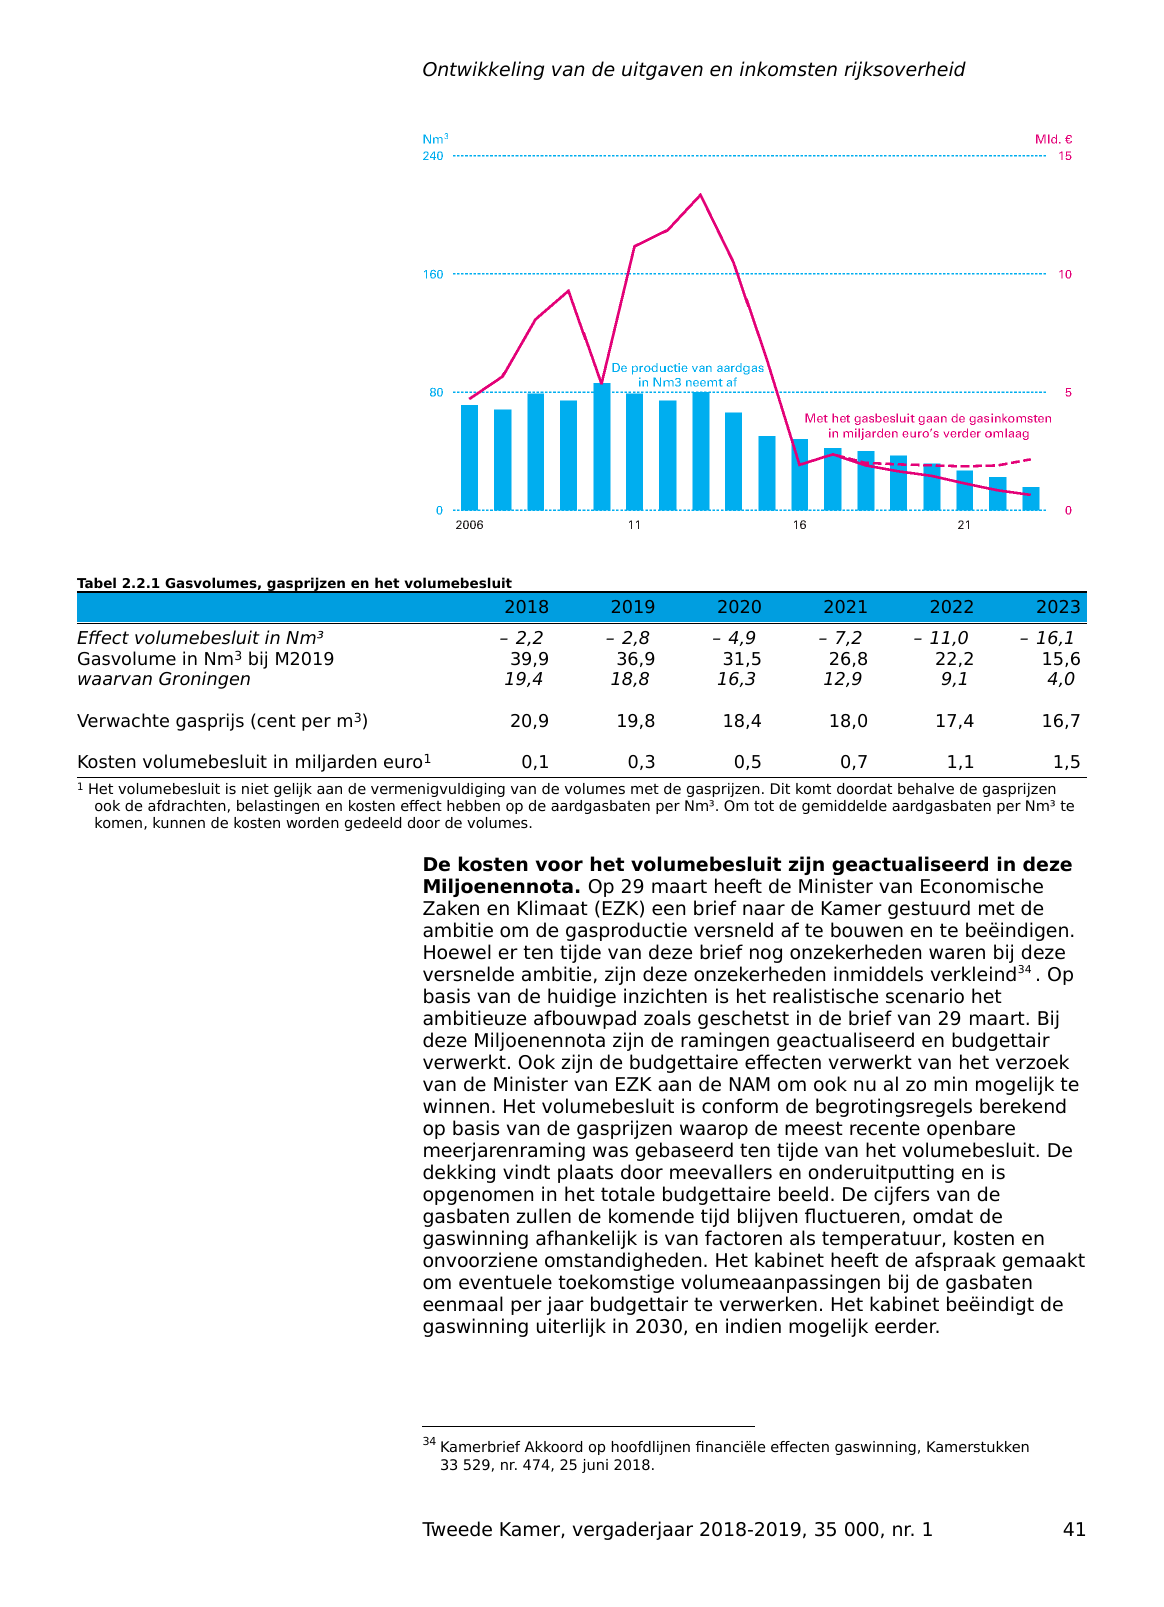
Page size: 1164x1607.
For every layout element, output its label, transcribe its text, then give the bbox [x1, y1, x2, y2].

table_cell Gasvolume in Nm3 bij M2019 [77, 649, 449, 669]
table_cell – 2,2 [449, 624, 555, 649]
table_cell 2022 [874, 593, 980, 622]
table_cell Verwachte gasprijs (cent per m3) [77, 711, 449, 731]
table_cell Effect volumebesluit in Nm³ [77, 624, 449, 649]
text Kamerbrief Akkoord op hoofdlijnen financiële effecten gaswinning, Kamerstukken 33 529, nr. 474, 25 juni 2018. [422, 1435, 1087, 1474]
table_cell [980, 731, 1087, 752]
table_cell [555, 731, 661, 752]
table_cell 19,4 [449, 669, 555, 690]
table_cell – 11,0 [874, 624, 980, 649]
table_cell 12,9 [768, 669, 874, 690]
table_cell – 2,8 [555, 624, 661, 649]
table_cell [77, 731, 449, 752]
table_cell 0,3 [555, 752, 661, 777]
table_cell 20,9 [449, 711, 555, 731]
table_cell 36,9 [555, 649, 661, 669]
table_cell 31,5 [661, 649, 768, 669]
table_cell [661, 690, 768, 711]
table_cell [449, 731, 555, 752]
table_cell 2020 [661, 593, 768, 622]
table_cell [661, 731, 768, 752]
table_cell 0,5 [661, 752, 768, 777]
table_cell 2018 [449, 593, 555, 622]
table_cell – 4,9 [661, 624, 768, 649]
table_cell 18,4 [661, 711, 768, 731]
picture [422, 130, 1072, 532]
table_header Tabel 2.2.1 Gasvolumes, gasprijzen en het volumebesluit [77, 576, 1087, 591]
table_cell 15,6 [980, 649, 1087, 669]
table_cell 0,7 [768, 752, 874, 777]
table_cell [555, 690, 661, 711]
table_cell [77, 593, 449, 622]
table_cell Kosten volumebesluit in miljarden euro1 [77, 752, 449, 777]
table_cell 26,8 [768, 649, 874, 669]
table_cell – 7,2 [768, 624, 874, 649]
table_cell 18,0 [768, 711, 874, 731]
table_cell 0,1 [449, 752, 555, 777]
table_cell [77, 690, 449, 711]
table_cell [768, 731, 874, 752]
table_cell 2021 [768, 593, 874, 622]
table_cell 1,5 [980, 752, 1087, 777]
table_cell 18,8 [555, 669, 661, 690]
table_cell 9,1 [874, 669, 980, 690]
table_cell 16,7 [980, 711, 1087, 731]
table_cell 2019 [555, 593, 661, 622]
table_cell 39,9 [449, 649, 555, 669]
table_cell [980, 690, 1087, 711]
table_cell 1 Het volumebesluit is niet gelijk aan de vermenigvuldiging van de volumes met de gasprijzen. Dit komt doordat behalve de gasprijzen ook de afdrachten, belastingen en kosten effect hebben op de aardgasbaten per Nm³. Om tot de gemiddelde aardgasbaten per Nm³ te komen, kunnen de kosten worden gedeeld door de volumes. [77, 778, 1087, 832]
table_cell – 16,1 [980, 624, 1087, 649]
table_cell [874, 731, 980, 752]
table_cell [449, 690, 555, 711]
table_cell waarvan Groningen [77, 669, 449, 690]
text De kosten voor het volumebesluit zijn geactualiseerd in deze Miljoenennota. Op 29 maart heeft de Minister van Economische Zaken en Klimaat (EZK) een brief naar de Kamer gestuurd met de ambitie om de gasproductie versneld af te bouwen en te beëindigen. Hoewel er ten tijde van deze brief nog onzekerheden waren bij deze versnelde ambitie, zijn deze onzekerheden inmiddels verkleind. Op basis van de huidige inzichten is het realistische scenario het ambitieuze afbouwpad zoals geschetst in de brief van 29 maart. Bij deze Miljoenennota zijn de ramingen geactualiseerd en budgettair verwerkt. Ook zijn de budgettaire effecten verwerkt van het verzoek van de Minister van EZK aan de NAM om ook nu al zo min mogelijk te winnen. Het volumebesluit is conform de begrotingsregels berekend op basis van de gasprijzen waarop de meest recente openbare meerjarenraming was gebaseerd ten tijde van het volumebesluit. De dekking vindt plaats door meevallers en onderuitputting en is opgenomen in het totale budgettaire beeld. De cijfers van de gasbaten zullen de komende tijd blijven fluctueren, omdat de gaswinning afhankelijk is van factoren als temperatuur, kosten en onvoorziene omstandigheden. Het kabinet heeft de afspraak gemaakt om eventuele toekomstige volumeaanpassingen bij de gasbaten eenmaal per jaar budgettair te verwerken. Het kabinet beëindigt de gaswinning uiterlijk in 2030, en indien mogelijk eerder. [422, 854, 1087, 1337]
table_cell 22,2 [874, 649, 980, 669]
table_cell 2023 [980, 593, 1087, 622]
table_cell 16,3 [661, 669, 768, 690]
table_cell 19,8 [555, 711, 661, 731]
table_cell 1,1 [874, 752, 980, 777]
table_cell 4,0 [980, 669, 1087, 690]
table_cell 17,4 [874, 711, 980, 731]
table_cell [768, 690, 874, 711]
table_cell [874, 690, 980, 711]
